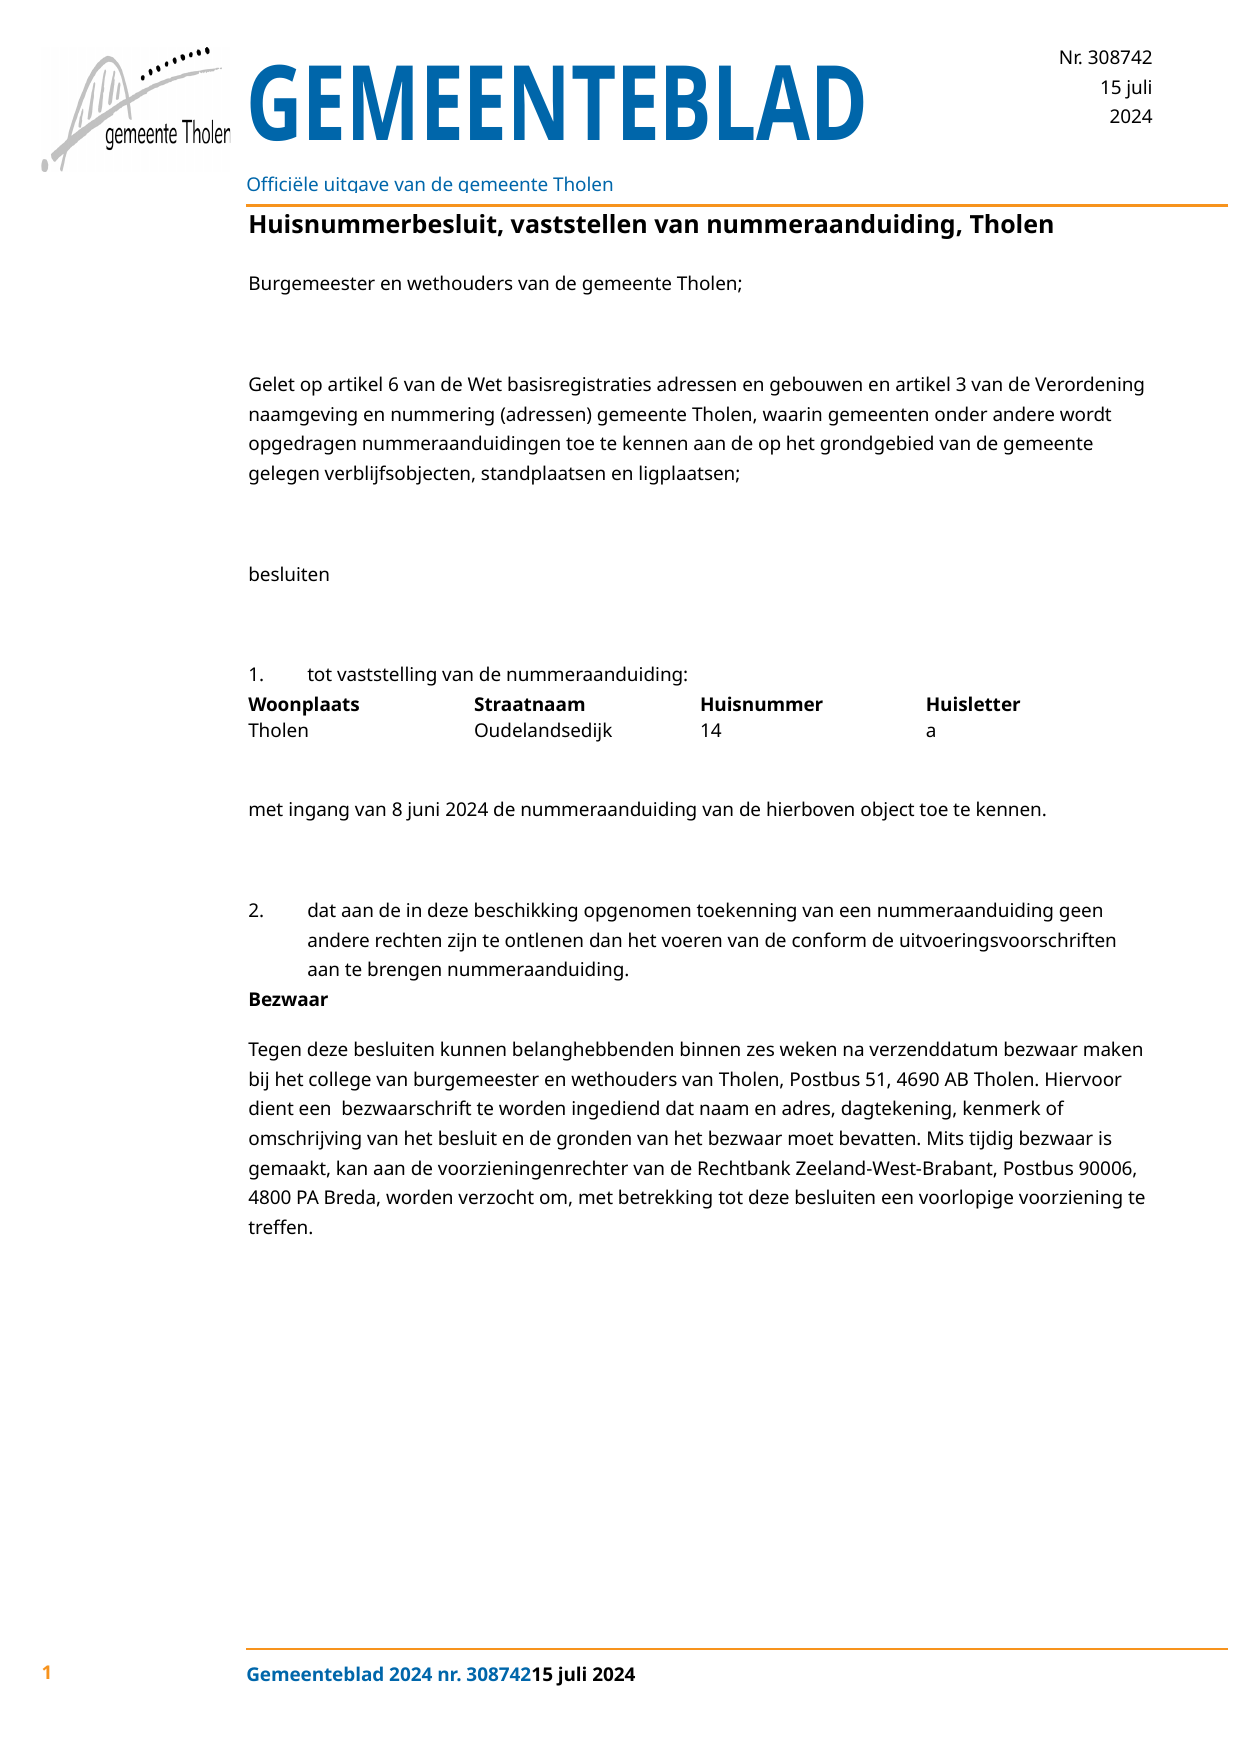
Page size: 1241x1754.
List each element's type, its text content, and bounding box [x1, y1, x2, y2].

table_cell a [926, 717, 1152, 743]
table_cell Tholen [248, 717, 474, 743]
list tot vaststelling van de nummeraanduiding: [248, 662, 1152, 687]
table_cell Oudelandsedijk [474, 717, 700, 743]
text Tegen deze besluiten kunnen belanghebbenden binnen zes weken na verzenddatum bezwaar maken bij het college van burgemeester en wethouders van Tholen, Postbus 51, 4690 AB Tholen. Hiervoor dient een bezwaarschrift te worden ingediend dat naam en adres, dagtekening, kenmerk of omschrijving van het besluit en de gronden van het bezwaar moet bevatten. Mits tijdig bezwaar is gemaakt, kan aan de voorzieningenrechter van de Rechtbank Zeeland-West-Brabant, Postbus 90006, 4800 PA Breda, worden verzocht om, met betrekking tot deze besluiten een voorlopige voorziening te treffen. [248, 1036, 1152, 1239]
table_header Straatnaam [474, 691, 700, 717]
text besluiten [248, 561, 1152, 586]
table_cell 14 [700, 717, 926, 743]
table_header Woonplaats [248, 691, 474, 717]
text Bezwaar [248, 986, 1152, 1012]
text Burgemeester en wethouders van de gemeente Tholen; [248, 270, 1152, 296]
table_header Huisnummer [700, 691, 926, 717]
text Huisnummerbesluit, vaststellen van nummeraanduiding, Tholen [248, 207, 1152, 241]
list dat aan de in deze beschikking opgenomen toekenning van een nummeraanduiding geen andere rechten zijn te ontlenen dan het voeren van de conform de uitvoeringsvoorschriften aan te brengen nummeraanduiding. [248, 897, 1152, 982]
text met ingang van 8 juni 2024 de nummeraanduiding van de hierboven object toe te kennen. [248, 796, 1152, 822]
text Gelet op artikel 6 van de Wet basisregistraties adressen en gebouwen en artikel 3 van de Verordening naamgeving en nummering (adressen) gemeente Tholen, waarin gemeenten onder andere wordt opgedragen nummeraanduidingen toe te kennen aan de op het grondgebied van de gemeente gelegen verblijfsobjecten, standplaatsen en ligplaatsen; [248, 371, 1152, 486]
table_header Huisletter [926, 691, 1152, 717]
picture [41, 47, 231, 172]
